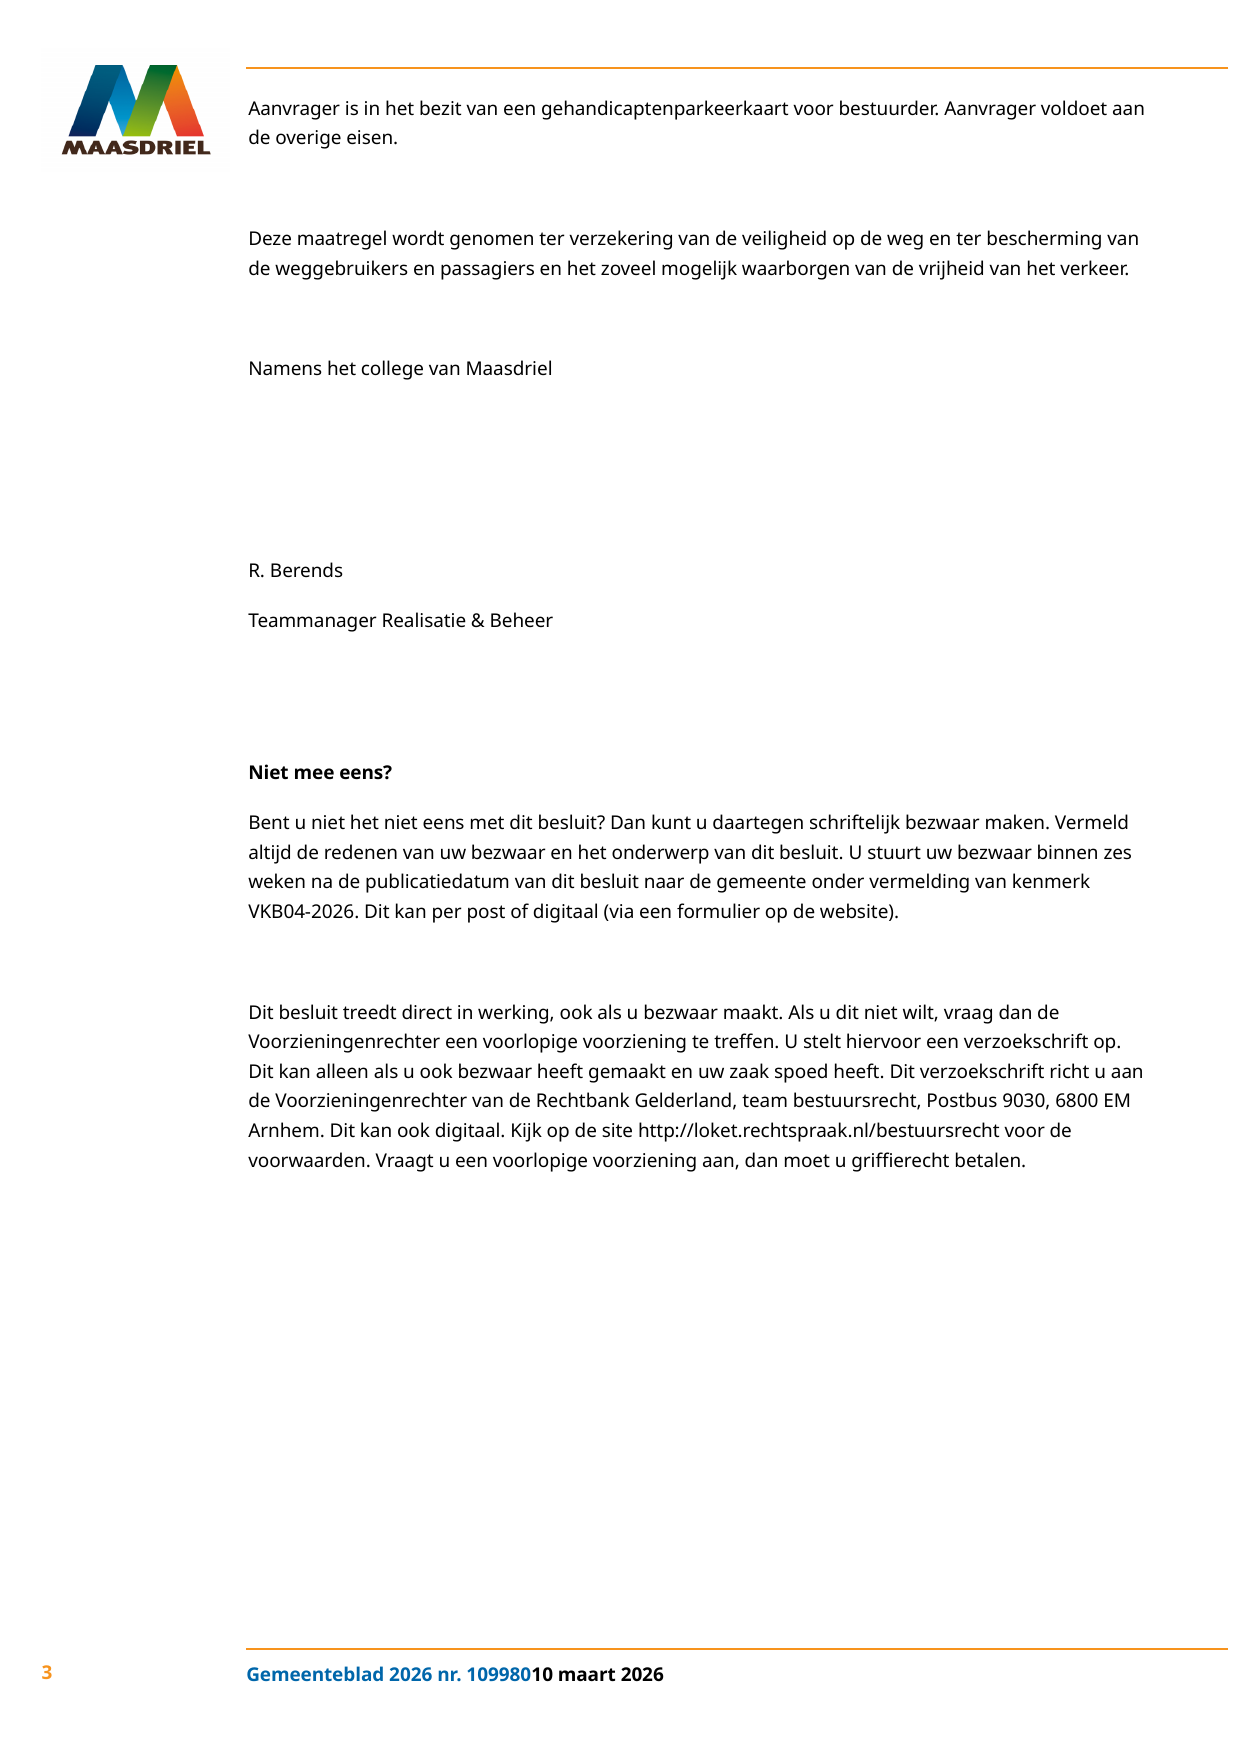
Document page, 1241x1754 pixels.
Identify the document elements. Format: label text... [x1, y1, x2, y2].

text Namens het college van Maasdriel [248, 356, 1152, 381]
text Deze maatregel wordt genomen ter verzekering van de veiligheid op de weg en ter bescherming van de weggebruikers en passagiers en het zoveel mogelijk waarborgen van de vrijheid van het verkeer. [248, 225, 1152, 281]
text Aanvrager is in het bezit van een gehandicaptenparkeerkaart voor bestuurder. Aanvrager voldoet aan de overige eisen. [248, 95, 1152, 150]
text Bent u niet het niet eens met dit besluit? Dan kunt u daartegen schriftelijk bezwaar maken. Vermeld altijd de redenen van uw bezwaar en het onderwerp van dit besluit. U stuurt uw bezwaar binnen zes weken na de publicatiedatum van dit besluit naar de gemeente onder vermelding van kenmerk VKB04-2026. Dit kan per post of digitaal (via een formulier op de website). [248, 809, 1152, 924]
text Teammanager Realisatie & Beheer [248, 608, 1152, 633]
text R. Berends [248, 557, 1152, 583]
picture [41, 47, 231, 172]
text Dit besluit treedt direct in werking, ook als u bezwaar maakt. Als u dit niet wilt, vraag dan de Voorzieningenrechter een voorlopige voorziening te treffen. U stelt hiervoor een verzoekschrift op. Dit kan alleen als u ook bezwaar heeft gemaakt en uw zaak spoed heeft. Dit verzoekschrift richt u aan de Voorzieningenrechter van de Rechtbank Gelderland, team bestuursrecht, Postbus 9030, 6800 EM Arnhem. Dit kan ook digitaal. Kijk op de site http://loket.rechtspraak.nl/bestuursrecht voor de voorwaarden. Vraagt u een voorlopige voorziening aan, dan moet u griffierecht betalen. [248, 999, 1152, 1173]
text Niet mee eens? [248, 759, 1152, 785]
